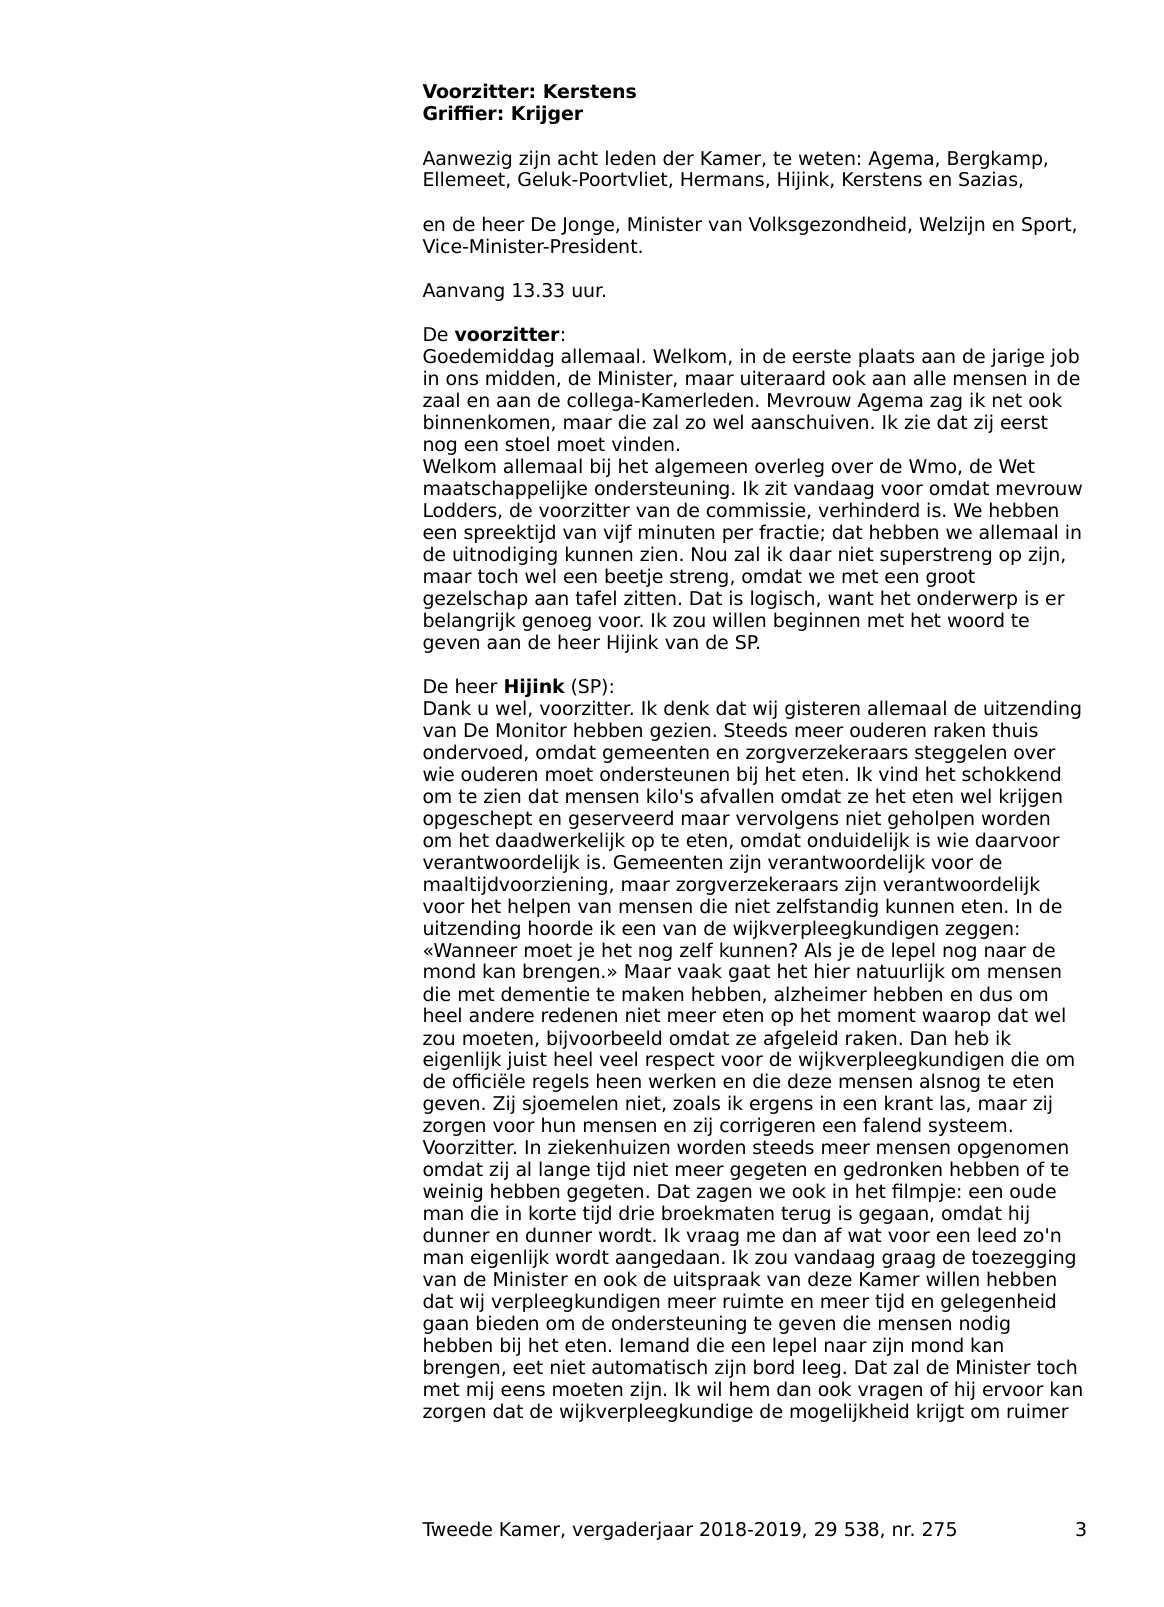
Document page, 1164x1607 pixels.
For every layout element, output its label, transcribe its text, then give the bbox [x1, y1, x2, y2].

text Voorzitter: Kerstens [422, 81, 1087, 103]
text Aanwezig zijn acht leden der Kamer, te weten: Agema, Bergkamp, Ellemeet, Geluk-Poortvliet, Hermans, Hijink, Kerstens en Sazias, [422, 147, 1087, 191]
text Aanvang 13.33 uur. [422, 280, 1087, 302]
text Goedemiddag allemaal. Welkom, in de eerste plaats aan de jarige job in ons midden, de Minister, maar uiteraard ook aan alle mensen in de zaal en aan de collega-Kamerleden. Mevrouw Agema zag ik net ook binnenkomen, maar die zal zo wel aanschuiven. Ik zie dat zij eerst nog een stoel moet vinden. [422, 346, 1087, 456]
text Voorzitter. In ziekenhuizen worden steeds meer mensen opgenomen omdat zij al lange tijd niet meer gegeten en gedronken hebben of te weinig hebben gegeten. Dat zagen we ook in het filmpje: een oude man die in korte tijd drie broekmaten terug is gegaan, omdat hij dunner en dunner wordt. Ik vraag me dan af wat voor een leed zo'n man eigenlijk wordt aangedaan. Ik zou vandaag graag de toezegging van de Minister en ook de uitspraak van deze Kamer willen hebben dat wij verpleegkundigen meer ruimte en meer tijd en gelegenheid gaan bieden om de ondersteuning te geven die mensen nodig hebben bij het eten. Iemand die een lepel naar zijn mond kan brengen, eet niet automatisch zijn bord leeg. Dat zal de Minister toch met mij eens moeten zijn. Ik wil hem dan ook vragen of hij ervoor kan zorgen dat de wijkverpleegkundige de mogelijkheid krijgt om ruimer [422, 1137, 1087, 1423]
text Welkom allemaal bij het algemeen overleg over de Wmo, de Wet maatschappelijke ondersteuning. Ik zit vandaag voor omdat mevrouw Lodders, de voorzitter van de commissie, verhinderd is. We hebben een spreektijd van vijf minuten per fractie; dat hebben we allemaal in de uitnodiging kunnen zien. Nou zal ik daar niet superstreng op zijn, maar toch wel een beetje streng, omdat we met een groot gezelschap aan tafel zitten. Dat is logisch, want het onderwerp is er belangrijk genoeg voor. Ik zou willen beginnen met het woord te geven aan de heer Hijink van de SP. [422, 456, 1087, 653]
text Dank u wel, voorzitter. Ik denk dat wij gisteren allemaal de uitzending van De Monitor hebben gezien. Steeds meer ouderen raken thuis ondervoed, omdat gemeenten en zorgverzekeraars steggelen over wie ouderen moet ondersteunen bij het eten. Ik vind het schokkend om te zien dat mensen kilo's afvallen omdat ze het eten wel krijgen opgeschept en geserveerd maar vervolgens niet geholpen worden om het daadwerkelijk op te eten, omdat onduidelijk is wie daarvoor verantwoordelijk is. Gemeenten zijn verantwoordelijk voor de maaltijdvoorziening, maar zorgverzekeraars zijn verantwoordelijk voor het helpen van mensen die niet zelfstandig kunnen eten. In de uitzending hoorde ik een van de wijkverpleegkundigen zeggen: «Wanneer moet je het nog zelf kunnen? Als je de lepel nog naar de mond kan brengen.» Maar vaak gaat het hier natuurlijk om mensen die met dementie te maken hebben, alzheimer hebben en dus om heel andere redenen niet meer eten op het moment waarop dat wel zou moeten, bijvoorbeeld omdat ze afgeleid raken. Dan heb ik eigenlijk juist heel veel respect voor de wijkverpleegkundigen die om de officiële regels heen werken en die deze mensen alsnog te eten geven. Zij sjoemelen niet, zoals ik ergens in een krant las, maar zij zorgen voor hun mensen en zij corrigeren een falend systeem. [422, 698, 1087, 1137]
text De voorzitter: [422, 324, 1087, 346]
text en de heer De Jonge, Minister van Volksgezondheid, Welzijn en Sport, Vice-Minister-President. [422, 213, 1087, 257]
text Griffier: Krijger [422, 103, 1087, 125]
text De heer Hijink (SP): [422, 676, 1087, 698]
